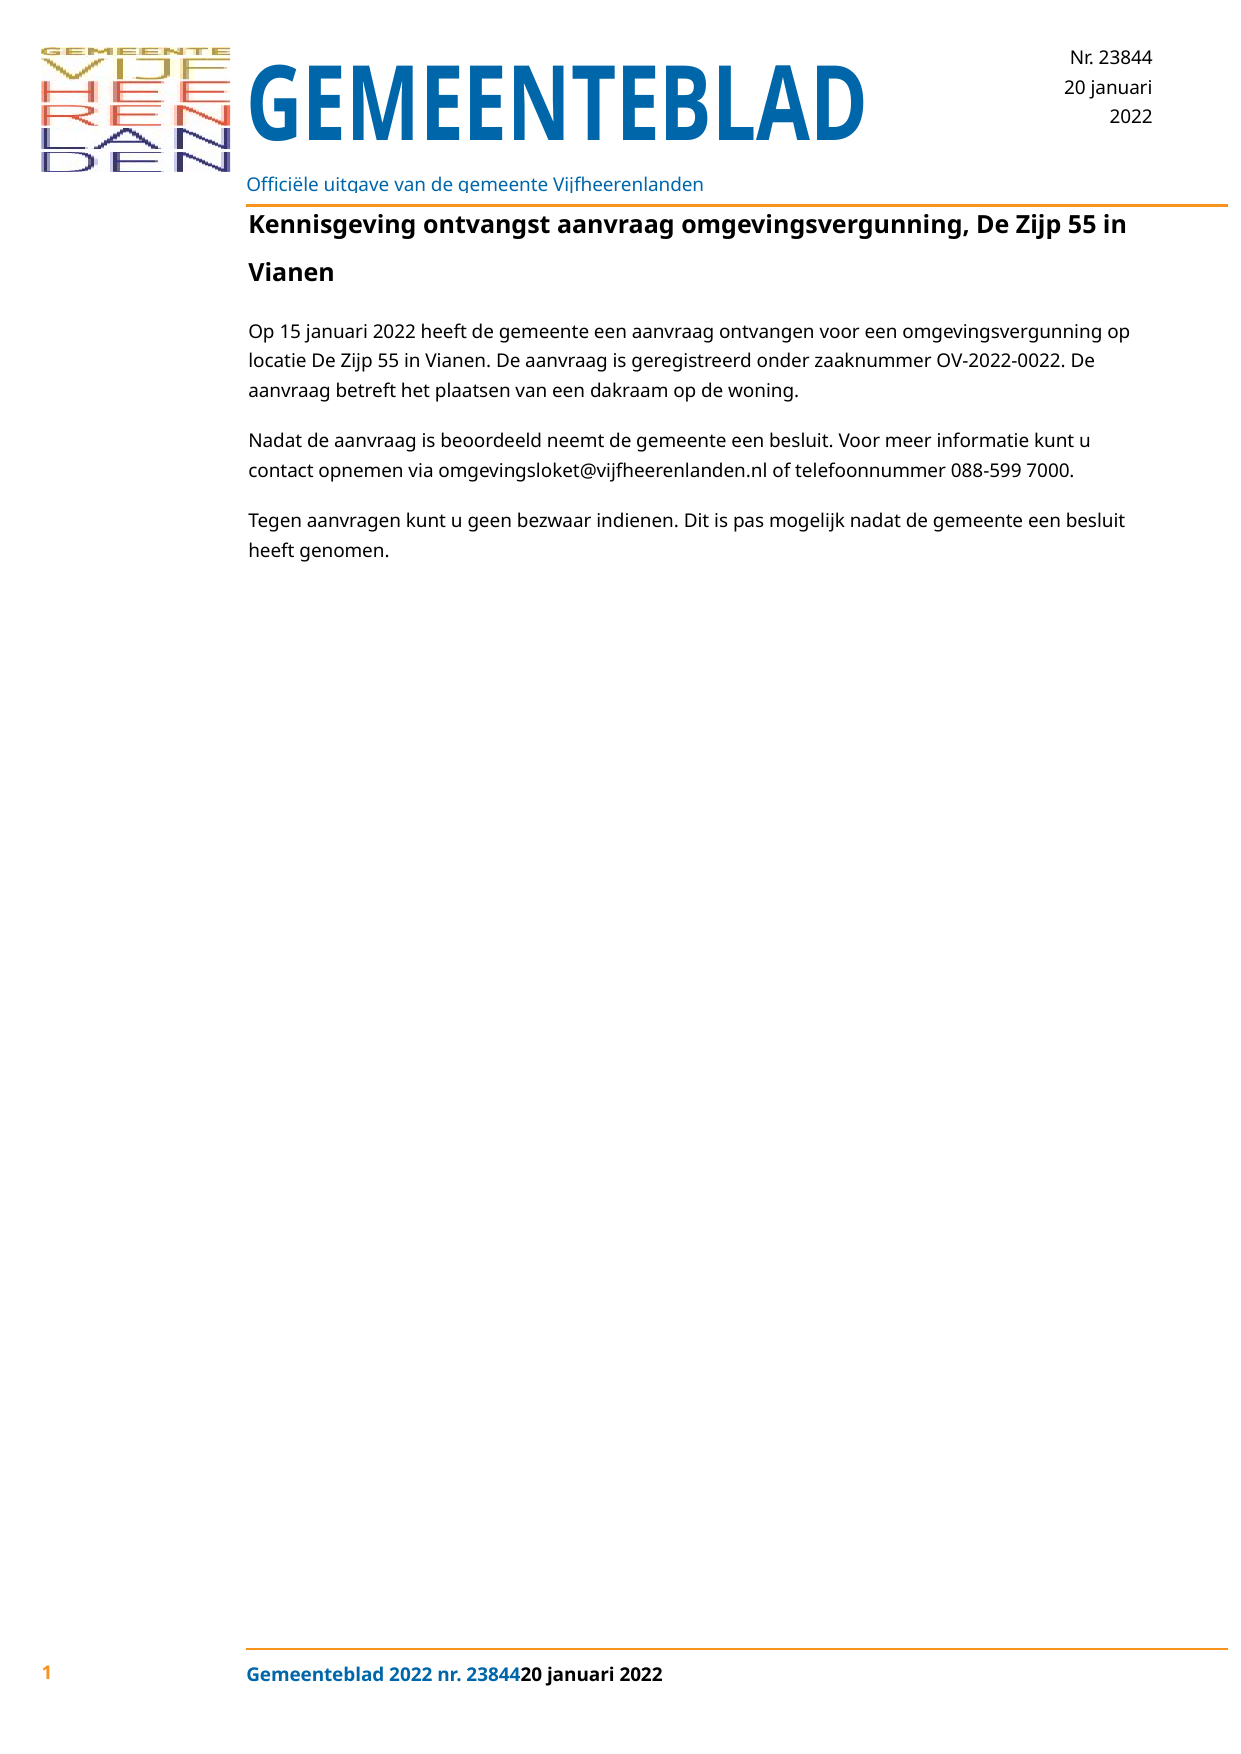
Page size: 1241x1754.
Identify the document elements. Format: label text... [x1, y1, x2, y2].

text Nadat de aanvraag is beoordeeld neemt de gemeente een besluit. Voor meer informatie kunt u contact opnemen via omgevingsloket@vijfheerenlanden.nl of telefoonnummer 088-599 7000. [248, 427, 1152, 483]
picture [41, 47, 231, 172]
text Kennisgeving ontvangst aanvraag omgevingsvergunning, De Zijp 55 in Vianen [248, 207, 1152, 288]
text Tegen aanvragen kunt u geen bezwaar indienen. Dit is pas mogelijk nadat de gemeente een besluit heeft genomen. [248, 507, 1152, 563]
text Op 15 januari 2022 heeft de gemeente een aanvraag ontvangen voor een omgevingsvergunning op locatie De Zijp 55 in Vianen. De aanvraag is geregistreerd onder zaaknummer OV-2022-0022. De aanvraag betreft het plaatsen van een dakraam op de woning. [248, 318, 1152, 403]
